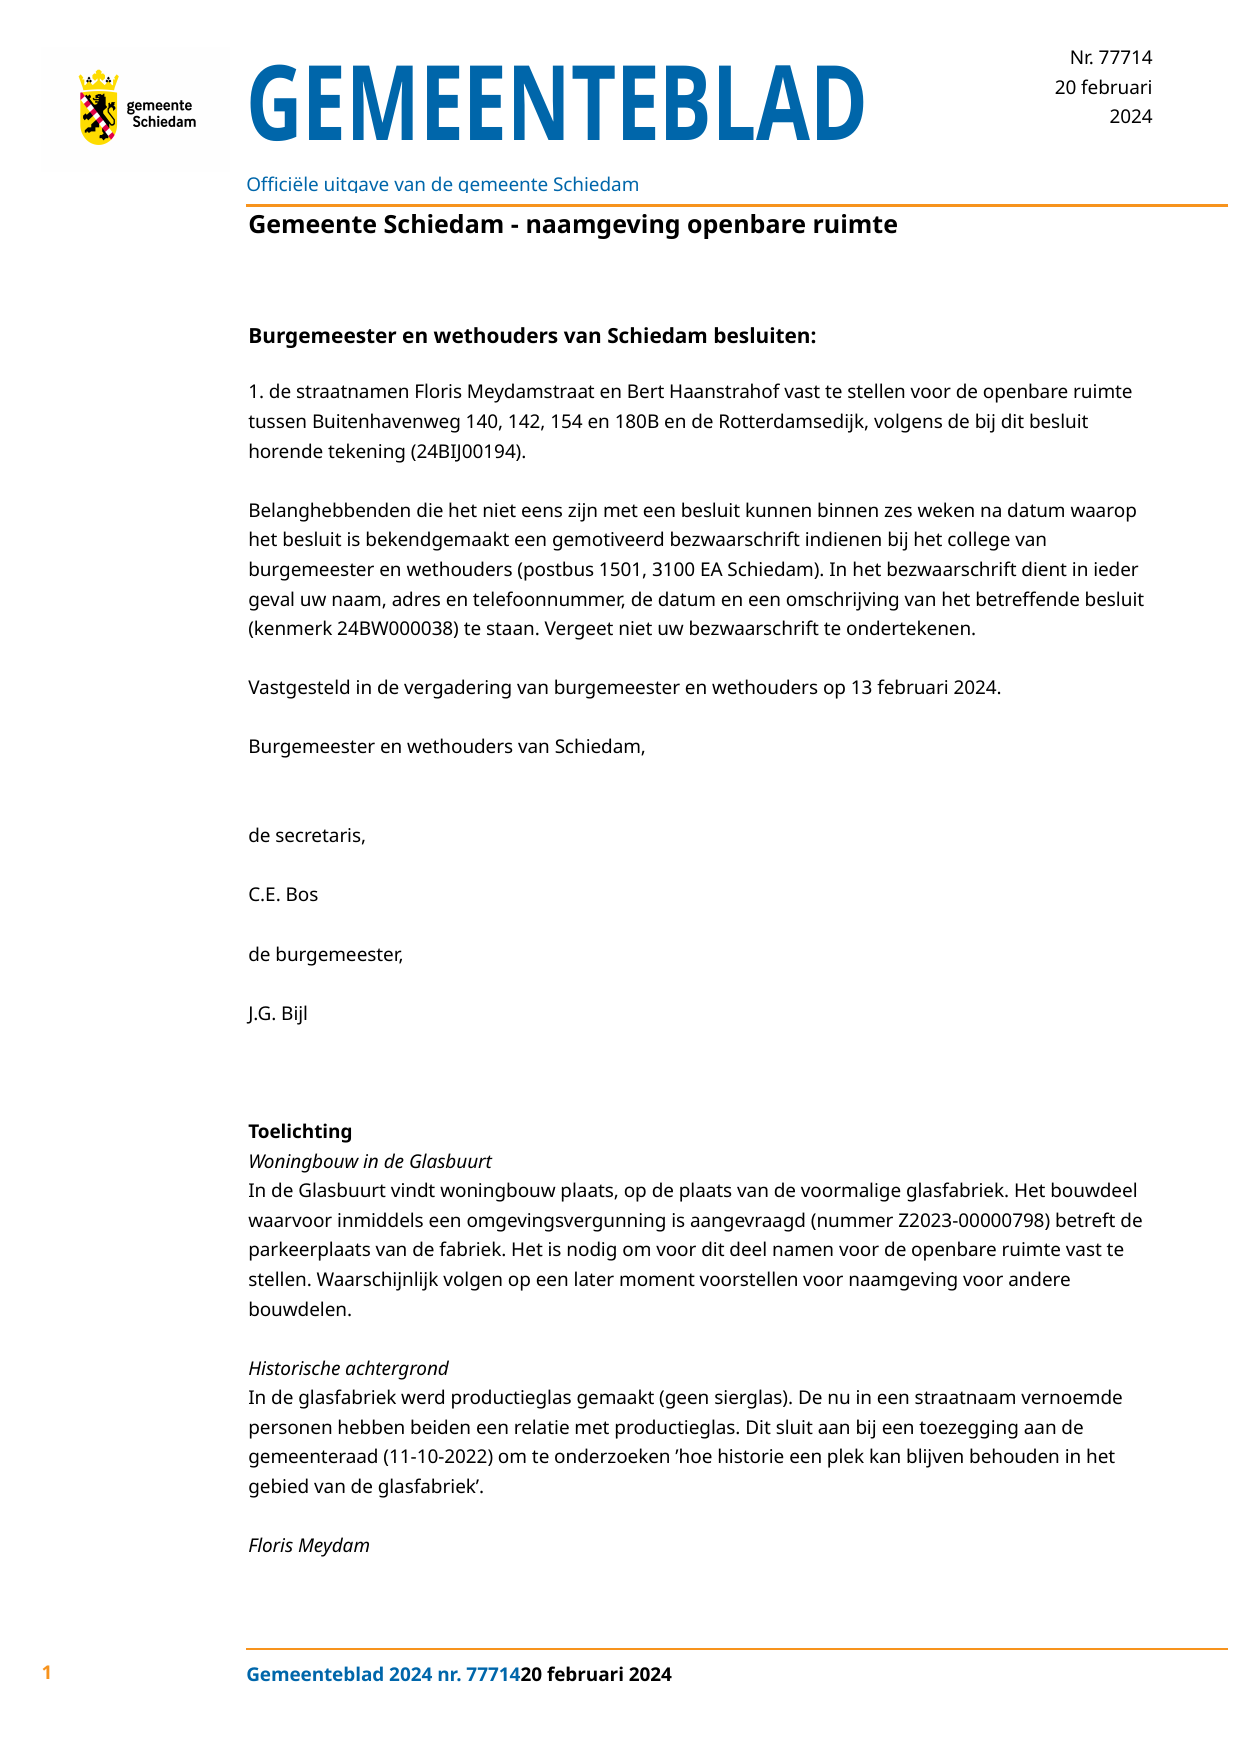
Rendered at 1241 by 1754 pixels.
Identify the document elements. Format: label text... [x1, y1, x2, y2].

picture [41, 47, 231, 172]
text Floris Meydam [248, 1532, 1152, 1558]
text Vastgesteld in de vergadering van burgemeester en wethouders op 13 februari 2024. [248, 674, 1152, 700]
text In de glasfabriek werd productieglas gemaakt (geen sierglas). De nu in een straatnaam vernoemde personen hebben beiden een relatie met productieglas. Dit sluit aan bij een toezegging aan de gemeenteraad (11-10-2022) om te onderzoeken ’hoe historie een plek kan blijven behouden in het gebied van de glasfabriek’. [248, 1384, 1152, 1499]
text C.E. Bos [248, 882, 1152, 907]
text Burgemeester en wethouders van Schiedam besluiten: [248, 321, 1152, 349]
text Toelichting [248, 1118, 1152, 1144]
text 1. de straatnamen Floris Meydamstraat en Bert Haanstrahof vast te stellen voor de openbare ruimte tussen Buitenhavenweg 140, 142, 154 en 180B en de Rotterdamsedijk, volgens de bij dit besluit horende tekening (24BIJ00194). [248, 379, 1152, 464]
text de burgemeester, [248, 941, 1152, 967]
text Woningbouw in de Glasbuurt [248, 1148, 1152, 1174]
text Gemeente Schiedam - naamgeving openbare ruimte [248, 207, 1152, 241]
text In de Glasbuurt vindt woningbouw plaats, op de plaats van de voormalige glasfabriek. Het bouwdeel waarvoor inmiddels een omgevingsvergunning is aangevraagd (nummer Z2023-00000798) betreft de parkeerplaats van de fabriek. Het is nodig om voor dit deel namen voor de openbare ruimte vast te stellen. Waarschijnlijk volgen op een later moment voorstellen voor naamgeving voor andere bouwdelen. [248, 1177, 1152, 1322]
text Belanghebbenden die het niet eens zijn met een besluit kunnen binnen zes weken na datum waarop het besluit is bekendgemaakt een gemotiveerd bezwaarschrift indienen bij het college van burgemeester en wethouders (postbus 1501, 3100 EA Schiedam). In het bezwaarschrift dient in ieder geval uw naam, adres en telefoonnummer, de datum en een omschrijving van het betreffende besluit (kenmerk 24BW000038) te staan. Vergeet niet uw bezwaarschrift te ondertekenen. [248, 497, 1152, 641]
text de secretaris, [248, 822, 1152, 848]
text J.G. Bijl [248, 1000, 1152, 1026]
text Burgemeester en wethouders van Schiedam, [248, 734, 1152, 759]
text Historische achtergrond [248, 1355, 1152, 1381]
